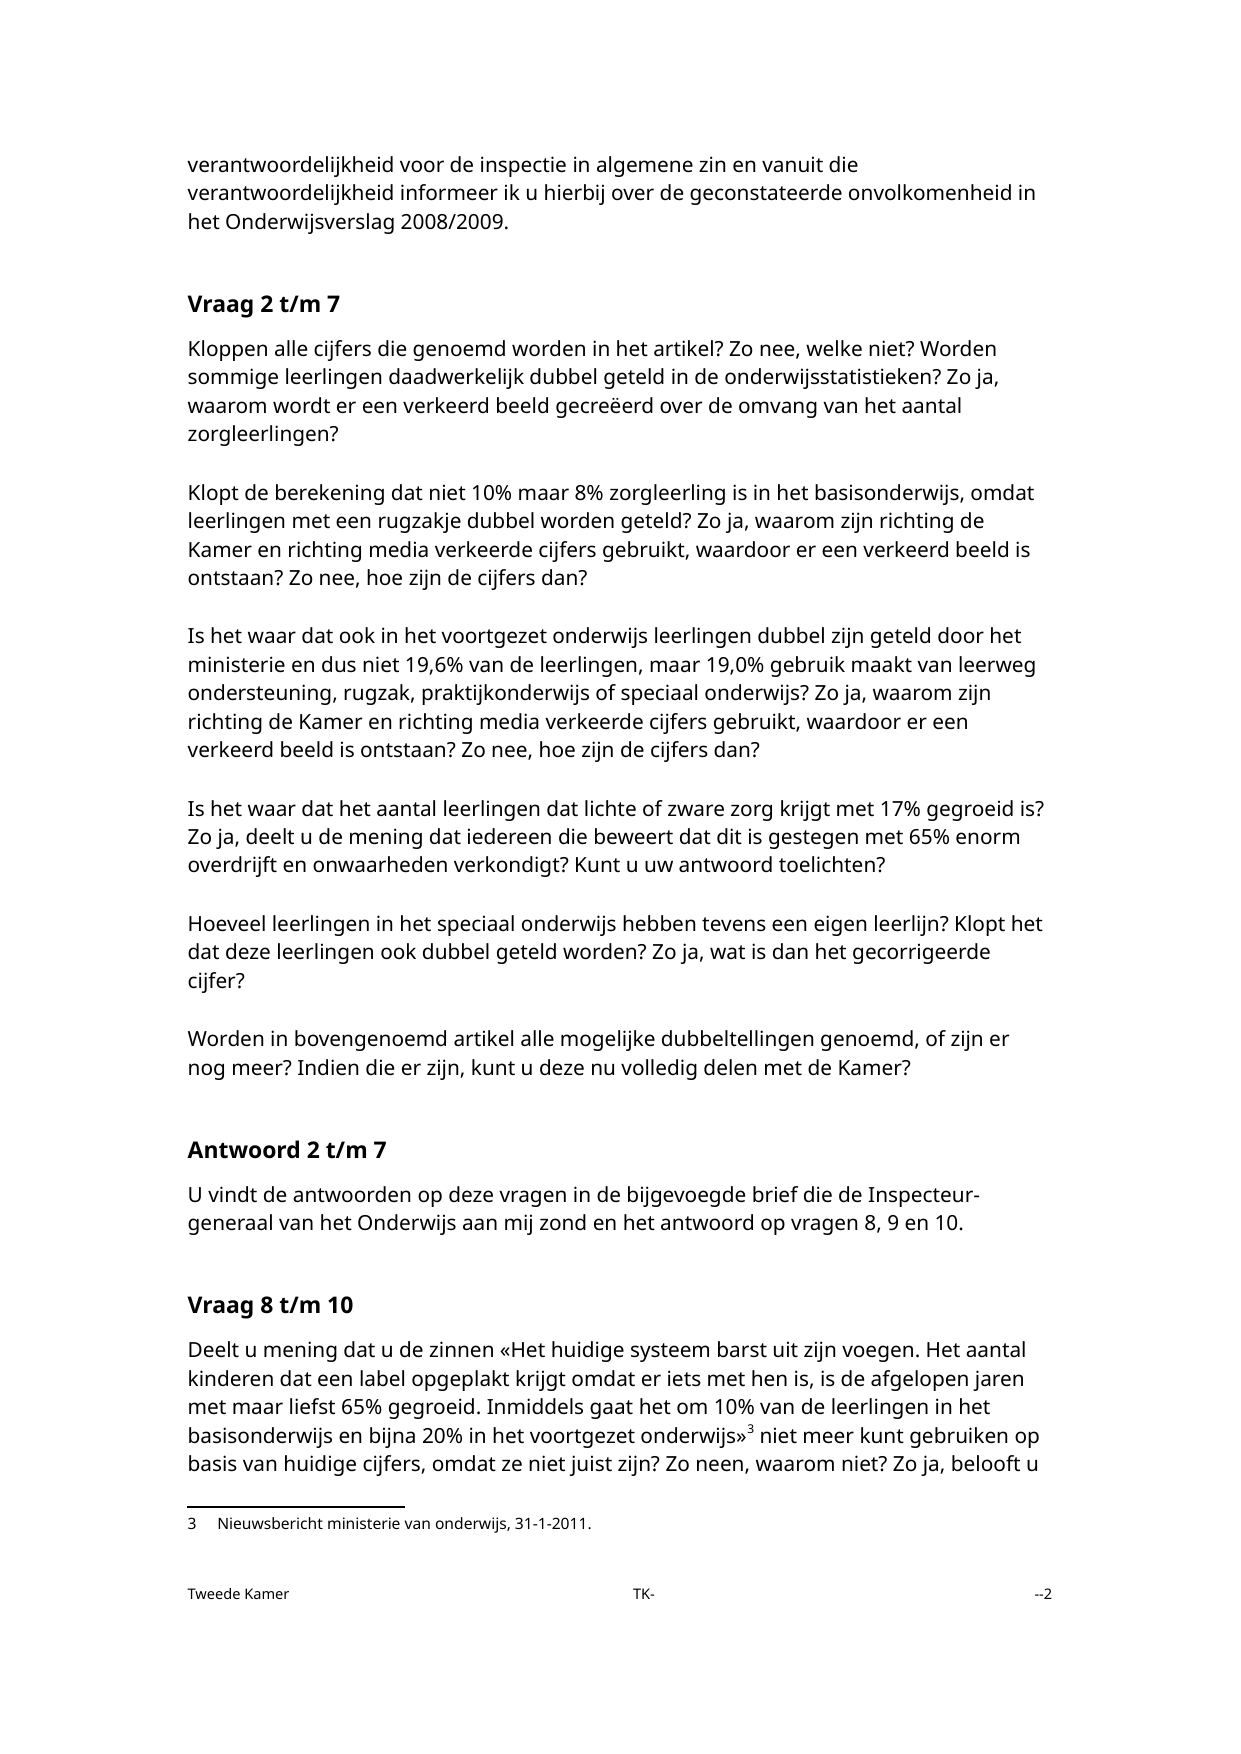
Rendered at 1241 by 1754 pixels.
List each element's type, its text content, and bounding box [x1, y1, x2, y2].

text Is het waar dat het aantal leerlingen dat lichte of zware zorg krijgt met 17% gegroeid is? Zo ja, deelt u de mening dat iedereen die beweert dat dit is gestegen met 65% enorm overdrijft en onwaarheden verkondigt? Kunt u uw antwoord toelichten? [187, 794, 1053, 879]
subtitle Vraag 2 t/m 7 [187, 288, 1053, 319]
text Nieuwsbericht ministerie van onderwijs, 31-1-2011. [187, 1506, 1053, 1534]
subtitle Vraag 8 t/m 10 [187, 1289, 1053, 1321]
text verantwoordelijkheid voor de inspectie in algemene zin en vanuit die verantwoordelijkheid informeer ik u hierbij over de geconstateerde onvolkomenheid in het Onderwijsverslag 2008/2009. [187, 150, 1053, 235]
text Hoeveel leerlingen in het speciaal onderwijs hebben tevens een eigen leerlijn? Klopt het dat deze leerlingen ook dubbel geteld worden? Zo ja, wat is dan het gecorrigeerde cijfer? [187, 909, 1053, 994]
subtitle Antwoord 2 t/m 7 [187, 1134, 1053, 1165]
text Worden in bovengenoemd artikel alle mogelijke dubbeltellingen genoemd, of zijn er nog meer? Indien die er zijn, kunt u deze nu volledig delen met de Kamer? [187, 1024, 1053, 1081]
text U vindt de antwoorden op deze vragen in de bijgevoegde brief die de Inspecteur-generaal van het Onderwijs aan mij zond en het antwoord op vragen 8, 9 en 10. [187, 1180, 1053, 1237]
text Deelt u mening dat u de zinnen «Het huidige systeem barst uit zijn voegen. Het aantal kinderen dat een label opgeplakt krijgt omdat er iets met hen is, is de afgelopen jaren met maar liefst 65% gegroeid. Inmiddels gaat het om 10% van de leerlingen in het basisonderwijs en bijna 20% in het voortgezet onderwijs» niet meer kunt gebruiken op basis van huidige cijfers, omdat ze niet juist zijn? Zo neen, waarom niet? Zo ja, belooft u [187, 1336, 1053, 1478]
text Klopt de berekening dat niet 10% maar 8% zorgleerling is in het basisonderwijs, omdat leerlingen met een rugzakje dubbel worden geteld? Zo ja, waarom zijn richting de Kamer en richting media verkeerde cijfers gebruikt, waardoor er een verkeerd beeld is ontstaan? Zo nee, hoe zijn de cijfers dan? [187, 478, 1053, 592]
text Kloppen alle cijfers die genoemd worden in het artikel? Zo nee, welke niet? Worden sommige leerlingen daadwerkelijk dubbel geteld in de onderwijsstatistieken? Zo ja, waarom wordt er een verkeerd beeld gecreëerd over de omvang van het aantal zorgleerlingen? [187, 334, 1053, 448]
text Is het waar dat ook in het voortgezet onderwijs leerlingen dubbel zijn geteld door het ministerie en dus niet 19,6% van de leerlingen, maar 19,0% gebruik maakt van leerweg ondersteuning, rugzak, praktijkonderwijs of speciaal onderwijs? Zo ja, waarom zijn richting de Kamer en richting media verkeerde cijfers gebruikt, waardoor er een verkeerd beeld is ontstaan? Zo nee, hoe zijn de cijfers dan? [187, 622, 1053, 764]
